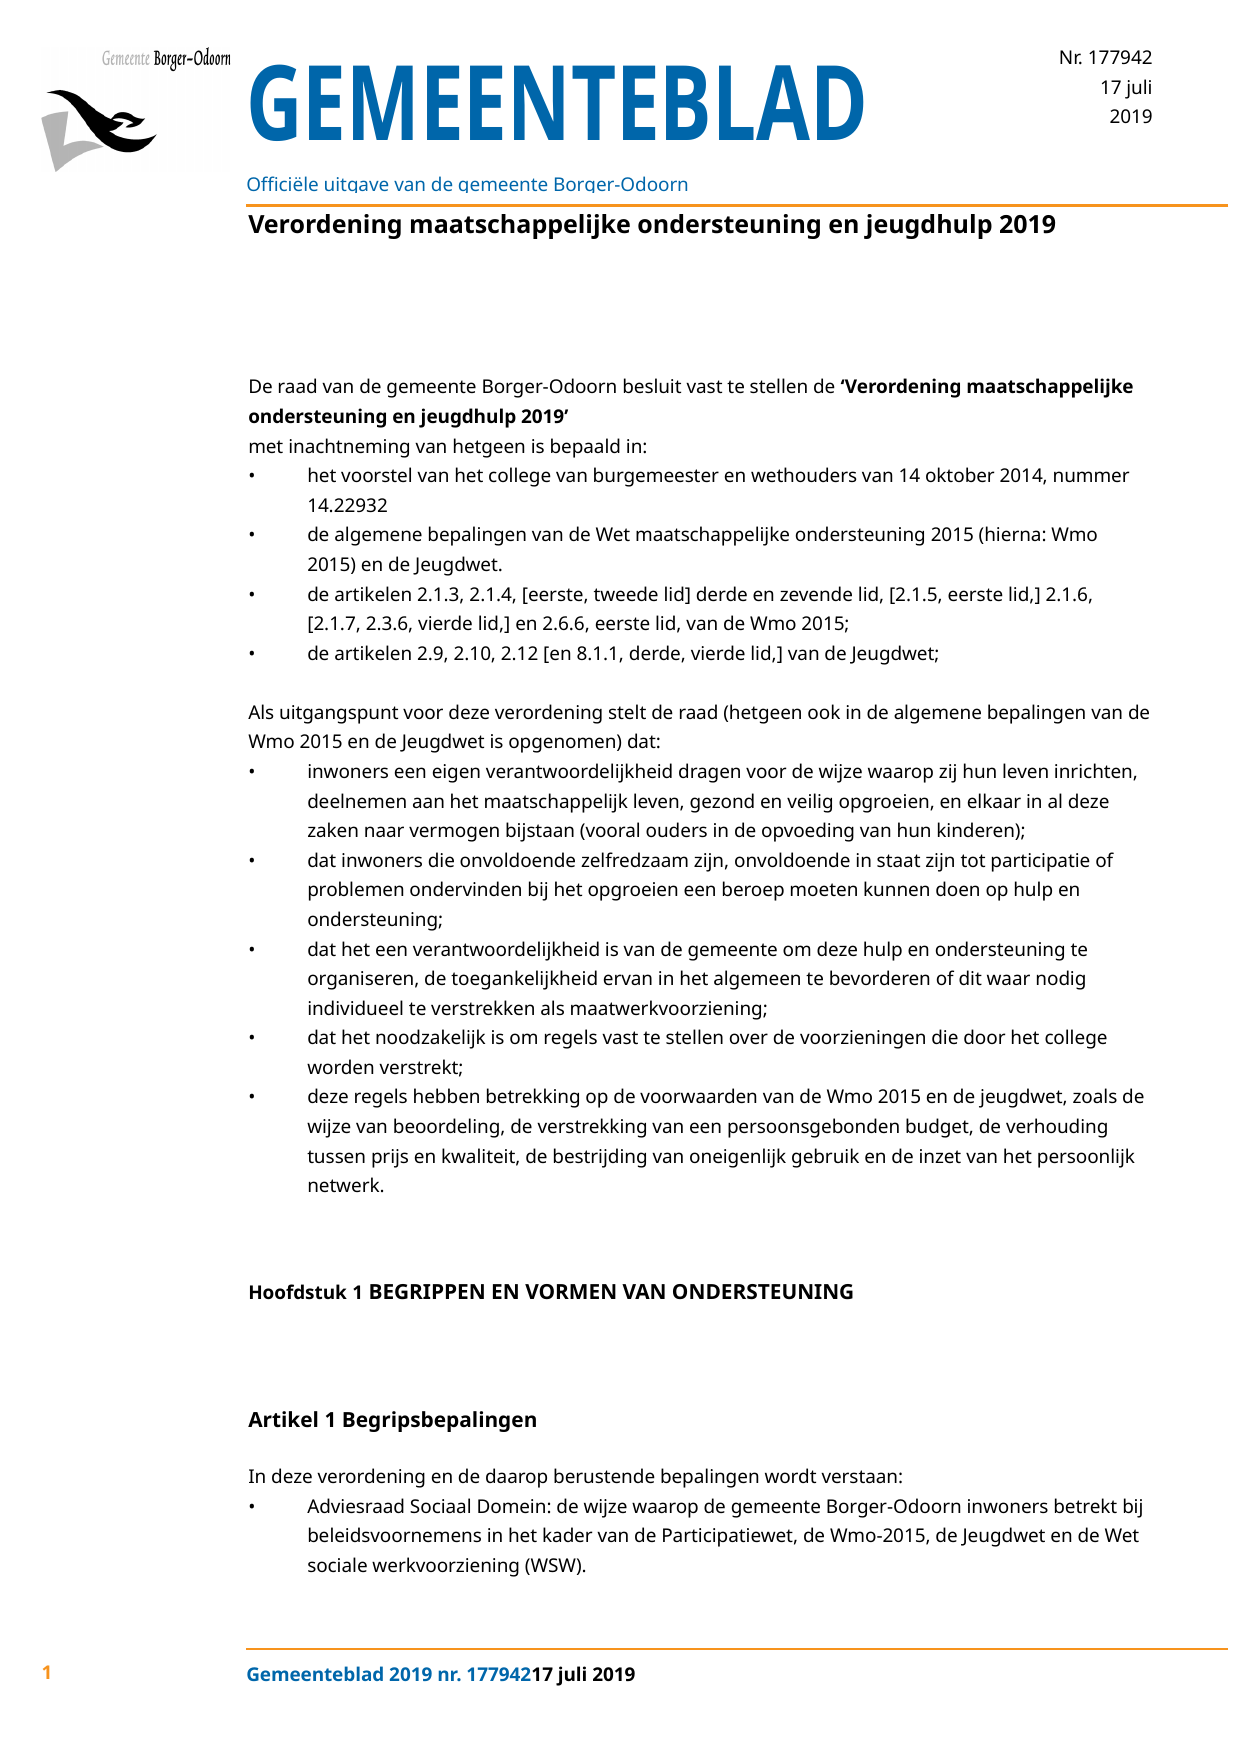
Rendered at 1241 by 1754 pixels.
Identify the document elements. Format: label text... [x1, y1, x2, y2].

list inwoners een eigen verantwoordelijkheid dragen voor de wijze waarop zij hun leven inrichten, deelnemen aan het maatschappelijk leven, gezond en veilig opgroeien, en elkaar in al deze zaken naar vermogen bijstaan (vooral ouders in de opvoeding van hun kinderen); [248, 758, 1152, 843]
list de artikelen 2.9, 2.10, 2.12 [en 8.1.1, derde, vierde lid,] van de Jeugdwet; [248, 640, 1152, 666]
list dat inwoners die onvoldoende zelfredzaam zijn, onvoldoende in staat zijn tot participatie of problemen ondervinden bij het opgroeien een beroep moeten kunnen doen op hulp en ondersteuning; [248, 847, 1152, 932]
list de algemene bepalingen van de Wet maatschappelijke ondersteuning 2015 (hierna: Wmo 2015) en de Jeugdwet. [248, 522, 1152, 577]
text De raad van de gemeente Borger-Odoorn besluit vast te stellen de ‘Verordening maatschappelijke ondersteuning en jeugdhulp 2019’ [248, 374, 1152, 429]
text Artikel 1 Begripsbepalingen [248, 1405, 1152, 1434]
list het voorstel van het college van burgemeester en wethouders van 14 oktober 2014, nummer 14.22932 [248, 462, 1152, 518]
list dat het een verantwoordelijkheid is van de gemeente om deze hulp en ondersteuning te organiseren, de toegankelijkheid ervan in het algemeen te bevorderen of dit waar nodig individueel te verstrekken als maatwerkvoorziening; [248, 936, 1152, 1021]
text met inachtneming van hetgeen is bepaald in: [248, 433, 1152, 459]
text Als uitgangspunt voor deze verordening stelt de raad (hetgeen ook in de algemene bepalingen van de Wmo 2015 en de Jeugdwet is opgenomen) dat: [248, 699, 1152, 754]
picture [41, 47, 231, 172]
list deze regels hebben betrekking op de voorwaarden van de Wmo 2015 en de jeugdwet, zoals de wijze van beoordeling, de verstrekking van een persoonsgebonden budget, de verhouding tussen prijs en kwaliteit, de bestrijding van oneigenlijk gebruik en de inzet van het persoonlijk netwerk. [248, 1084, 1152, 1198]
list Adviesraad Sociaal Domein: de wijze waarop de gemeente Borger-Odoorn inwoners betrekt bij beleidsvoornemens in het kader van de Participatiewet, de Wmo-2015, de Jeugdwet en de Wet sociale werkvoorziening (WSW). [248, 1493, 1152, 1578]
text In deze verordening en de daarop berustende bepalingen wordt verstaan: [248, 1463, 1152, 1489]
list dat het noodzakelijk is om regels vast te stellen over de voorzieningen die door het college worden verstrekt; [248, 1024, 1152, 1080]
list de artikelen 2.1.3, 2.1.4, [eerste, tweede lid] derde en zevende lid, [2.1.5, eerste lid,] 2.1.6, [2.1.7, 2.3.6, vierde lid,] en 2.6.6, eerste lid, van de Wmo 2015; [248, 581, 1152, 636]
text Verordening maatschappelijke ondersteuning en jeugdhulp 2019 [248, 207, 1152, 241]
text Hoofdstuk 1 BEGRIPPEN EN VORMEN VAN ONDERSTEUNING [248, 1277, 1152, 1306]
